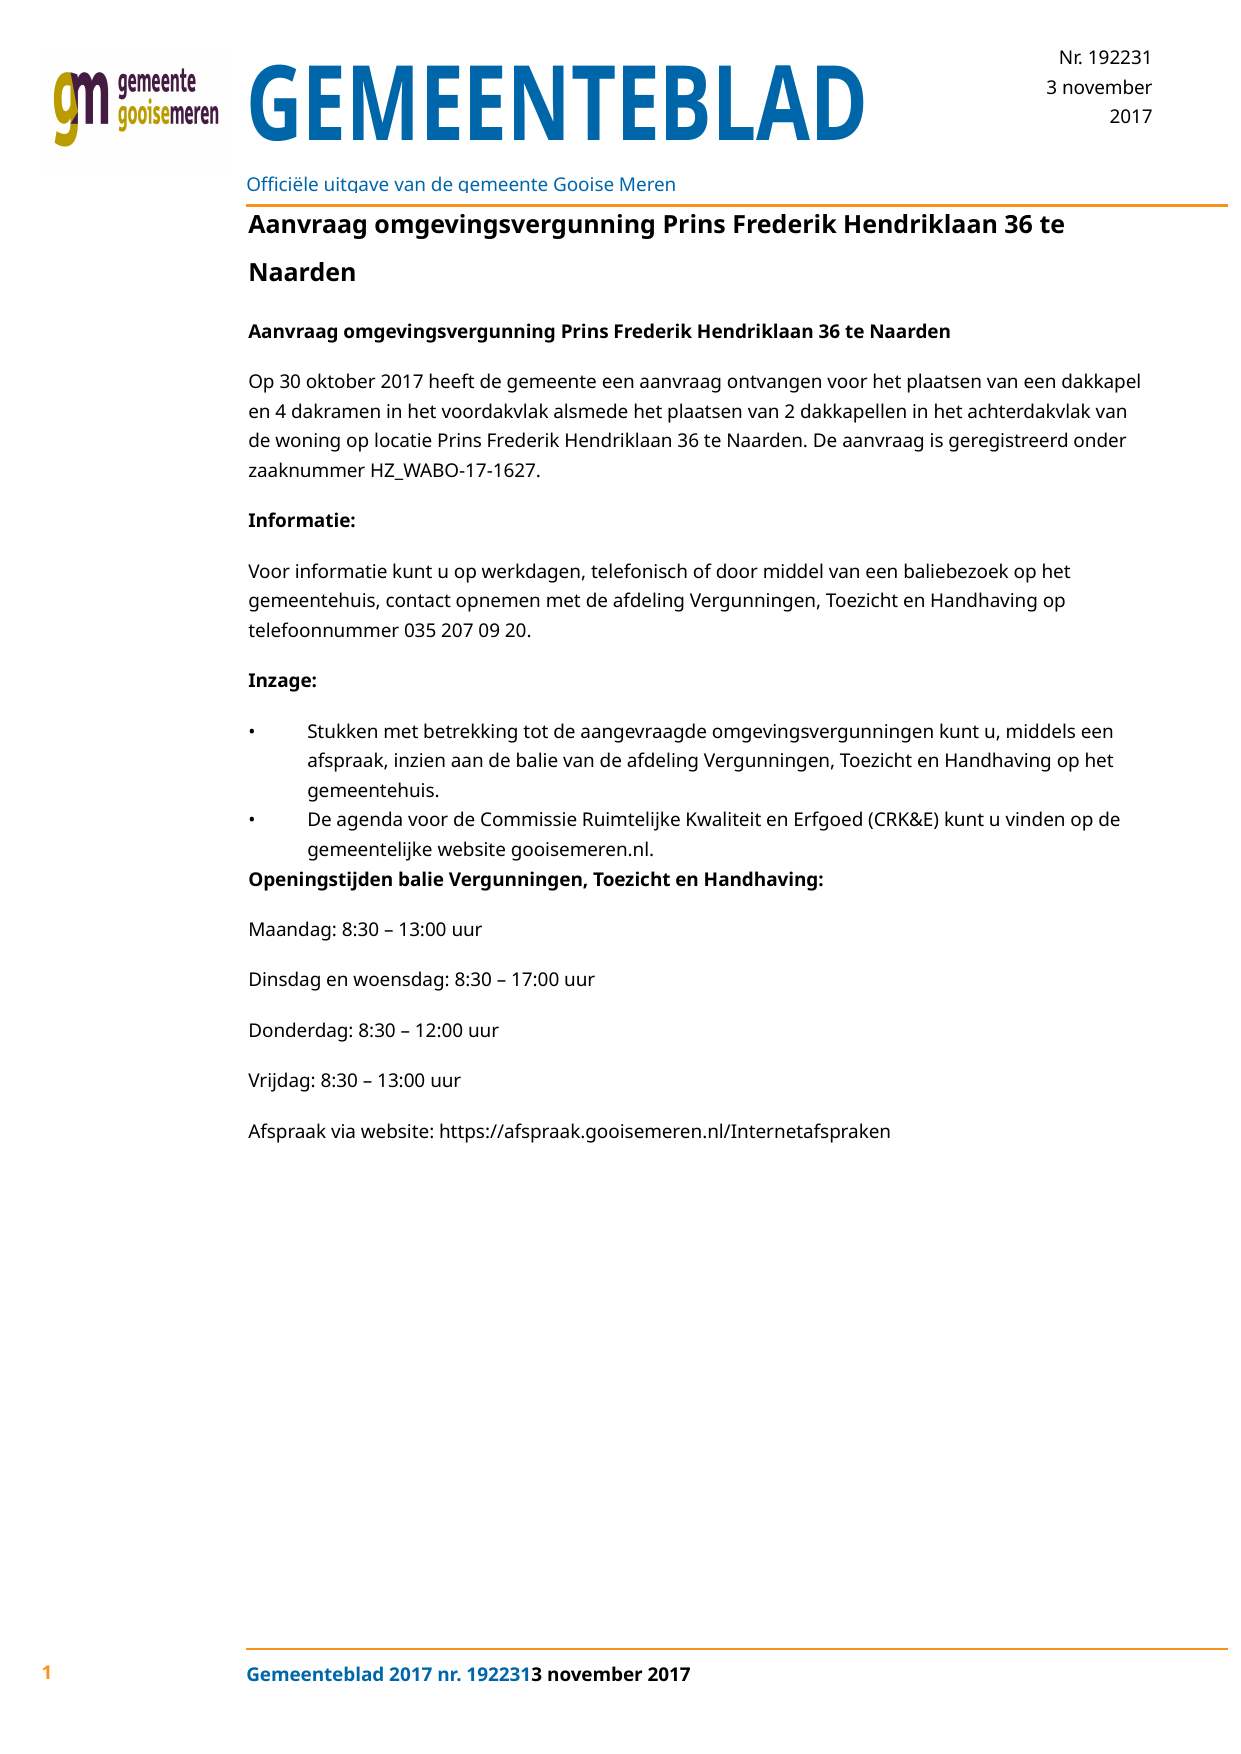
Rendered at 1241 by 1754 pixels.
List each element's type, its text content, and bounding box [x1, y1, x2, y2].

picture [41, 47, 231, 172]
text Aanvraag omgevingsvergunning Prins Frederik Hendriklaan 36 te Naarden [248, 318, 1152, 344]
text Op 30 oktober 2017 heeft de gemeente een aanvraag ontvangen voor het plaatsen van een dakkapel en 4 dakramen in het voordakvlak alsmede het plaatsen van 2 dakkapellen in het achterdakvlak van de woning op locatie Prins Frederik Hendriklaan 36 te Naarden. De aanvraag is geregistreerd onder zaaknummer HZ_WABO-17-1627. [248, 368, 1152, 483]
text Afspraak via website: https://afspraak.gooisemeren.nl/Internetafspraken [248, 1118, 1152, 1144]
text Voor informatie kunt u op werkdagen, telefonisch of door middel van een baliebezoek op het gemeentehuis, contact opnemen met de afdeling Vergunningen, Toezicht en Handhaving op telefoonnummer 035 207 09 20. [248, 558, 1152, 643]
text Donderdag: 8:30 – 12:00 uur [248, 1017, 1152, 1043]
text Inzage: [248, 667, 1152, 693]
text Openingstijden balie Vergunningen, Toezicht en Handhaving: [248, 866, 1152, 892]
list De agenda voor de Commissie Ruimtelijke Kwaliteit en Erfgoed (CRK&E) kunt u vinden op de gemeentelijke website gooisemeren.nl. [248, 807, 1152, 862]
text Vrijdag: 8:30 – 13:00 uur [248, 1067, 1152, 1093]
text Maandag: 8:30 – 13:00 uur [248, 916, 1152, 942]
text Dinsdag en woensdag: 8:30 – 17:00 uur [248, 967, 1152, 992]
text Aanvraag omgevingsvergunning Prins Frederik Hendriklaan 36 te Naarden [248, 207, 1152, 288]
text Informatie: [248, 507, 1152, 533]
list Stukken met betrekking tot de aangevraagde omgevingsvergunningen kunt u, middels een afspraak, inzien aan de balie van de afdeling Vergunningen, Toezicht en Handhaving op het gemeentehuis. [248, 718, 1152, 803]
